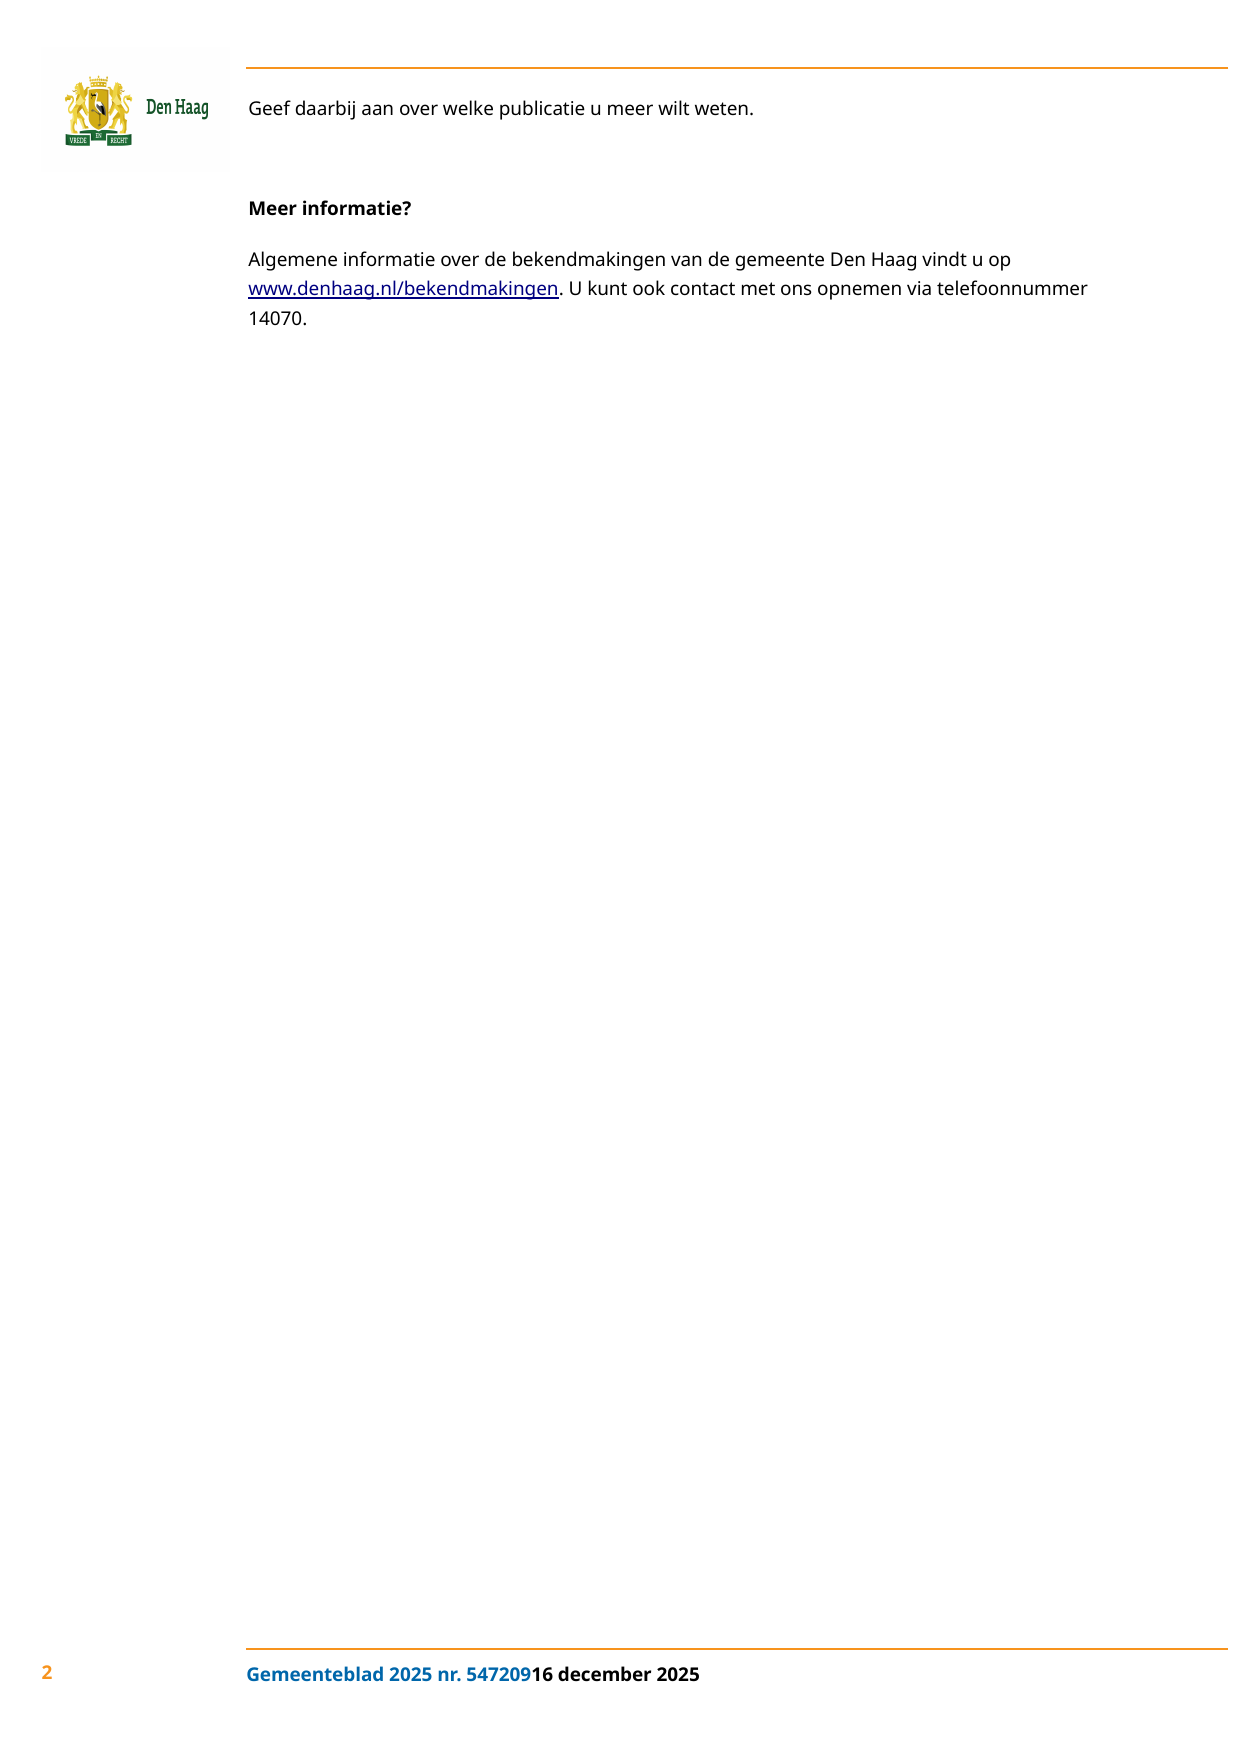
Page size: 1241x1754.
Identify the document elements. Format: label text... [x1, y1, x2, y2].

text Meer informatie? [248, 196, 1152, 221]
text Algemene informatie over de bekendmakingen van de gemeente Den Haag vindt u op www.denhaag.nl/bekendmakingen. U kunt ook contact met ons opnemen via telefoonnummer 14070. [248, 246, 1152, 331]
text Geef daarbij aan over welke publicatie u meer wilt weten. [248, 95, 1152, 121]
picture [41, 47, 231, 172]
